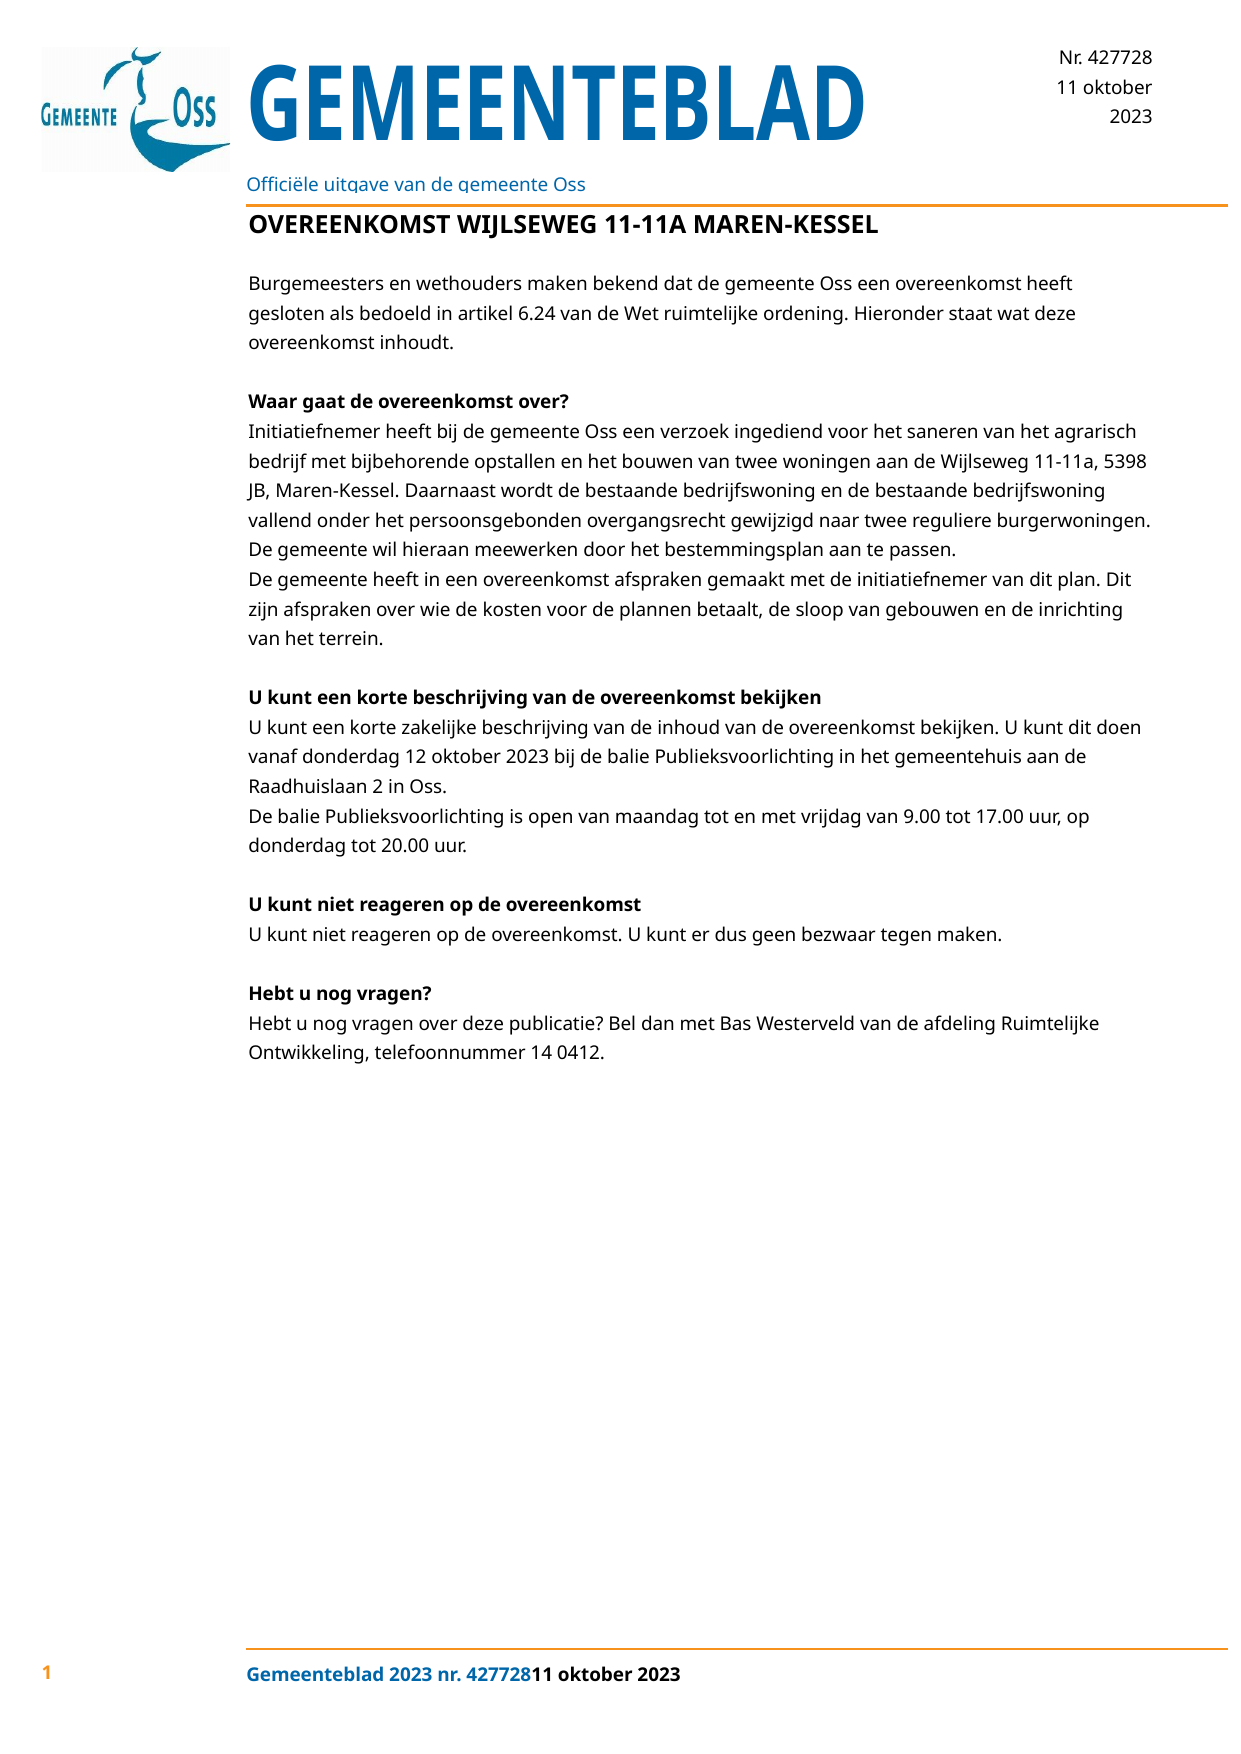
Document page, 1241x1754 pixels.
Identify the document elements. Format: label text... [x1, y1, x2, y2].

picture [41, 47, 231, 172]
text U kunt niet reageren op de overeenkomst. U kunt er dus geen bezwaar tegen maken. [248, 921, 1152, 947]
text Burgemeesters en wethouders maken bekend dat de gemeente Oss een overeenkomst heeft gesloten als bedoeld in artikel 6.24 van de Wet ruimtelijke ordening. Hieronder staat wat deze overeenkomst inhoudt. [248, 270, 1152, 355]
text U kunt niet reageren op de overeenkomst [248, 892, 1152, 917]
text De gemeente heeft in een overeenkomst afspraken gemaakt met de initiatiefnemer van dit plan. Dit zijn afspraken over wie de kosten voor de plannen betaalt, de sloop van gebouwen en de inrichting van het terrein. [248, 566, 1152, 651]
text De balie Publieksvoorlichting is open van maandag tot en met vrijdag van 9.00 tot 17.00 uur, op donderdag tot 20.00 uur. [248, 803, 1152, 858]
text Hebt u nog vragen over deze publicatie? Bel dan met Bas Westerveld van de afdeling Ruimtelijke Ontwikkeling, telefoonnummer 14 0412. [248, 1010, 1152, 1065]
text Waar gaat de overeenkomst over? [248, 389, 1152, 414]
text Hebt u nog vragen? [248, 980, 1152, 1006]
text U kunt een korte zakelijke beschrijving van de inhoud van de overeenkomst bekijken. U kunt dit doen vanaf donderdag 12 oktober 2023 bij de balie Publieksvoorlichting in het gemeentehuis aan de Raadhuislaan 2 in Oss. [248, 714, 1152, 799]
text OVEREENKOMST WIJLSEWEG 11-11A MAREN-KESSEL [248, 207, 1152, 241]
text Initiatiefnemer heeft bij de gemeente Oss een verzoek ingediend voor het saneren van het agrarisch bedrijf met bijbehorende opstallen en het bouwen van twee woningen aan de Wijlseweg 11-11a, 5398 JB, Maren-Kessel. Daarnaast wordt de bestaande bedrijfswoning en de bestaande bedrijfswoning vallend onder het persoonsgebonden overgangsrecht gewijzigd naar twee reguliere burgerwoningen. De gemeente wil hieraan meewerken door het bestemmingsplan aan te passen. [248, 418, 1152, 562]
text U kunt een korte beschrijving van de overeenkomst bekijken [248, 684, 1152, 710]
